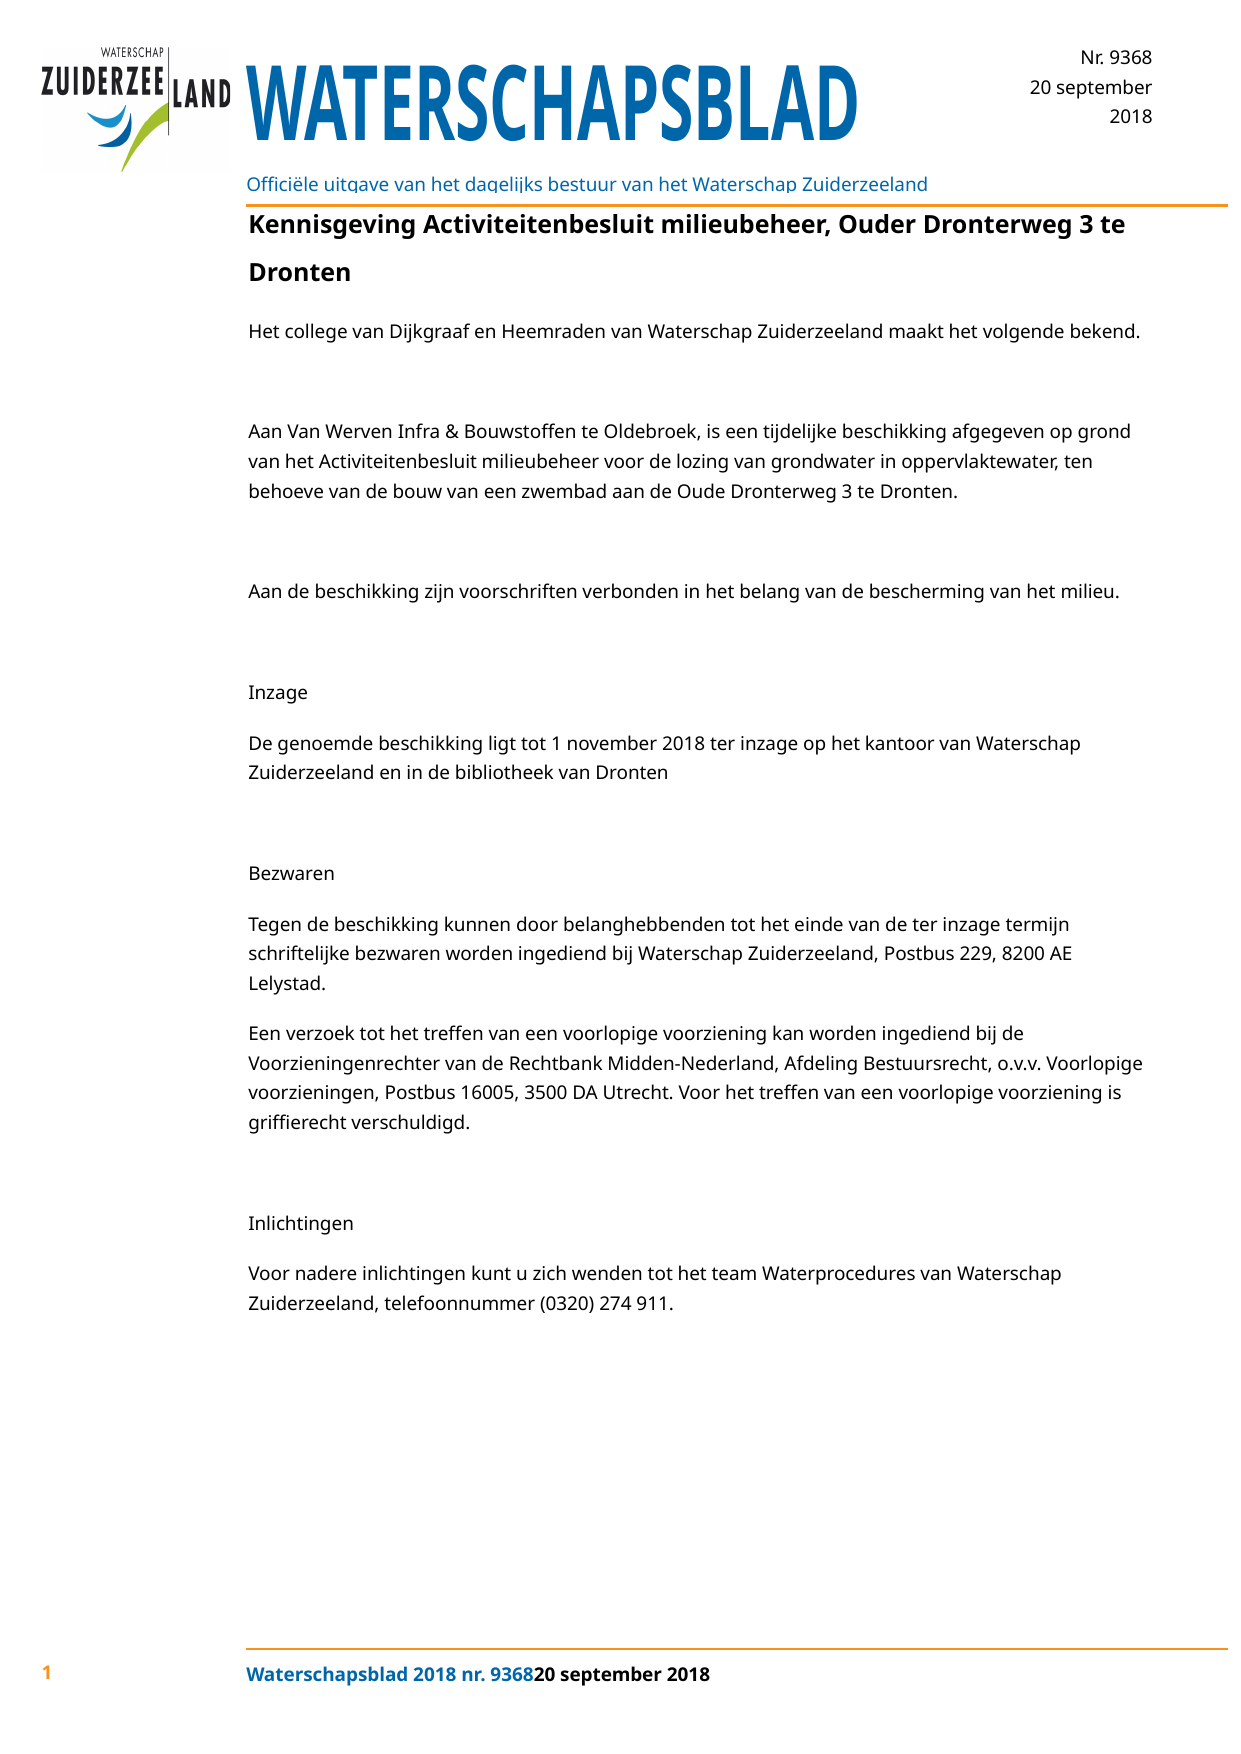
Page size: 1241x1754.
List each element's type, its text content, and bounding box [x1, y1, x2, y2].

text Inlichtingen [248, 1210, 1152, 1236]
text Tegen de beschikking kunnen door belanghebbenden tot het einde van de ter inzage termijn schriftelijke bezwaren worden ingediend bij Waterschap Zuiderzeeland, Postbus 229, 8200 AE Lelystad. [248, 911, 1152, 996]
text Kennisgeving Activiteitenbesluit milieubeheer, Ouder Dronterweg 3 te Dronten [248, 207, 1152, 288]
text Aan Van Werven Infra & Bouwstoffen te Oldebroek, is een tijdelijke beschikking afgegeven op grond van het Activiteitenbesluit milieubeheer voor de lozing van grondwater in oppervlaktewater, ten behoeve van de bouw van een zwembad aan de Oude Dronterweg 3 te Dronten. [248, 419, 1152, 504]
picture [41, 47, 231, 172]
text Een verzoek tot het treffen van een voorlopige voorziening kan worden ingediend bij de Voorzieningenrechter van de Rechtbank Midden-Nederland, Afdeling Bestuursrecht, o.v.v. Voorlopige voorzieningen, Postbus 16005, 3500 DA Utrecht. Voor het treffen van een voorlopige voorziening is griffierecht verschuldigd. [248, 1020, 1152, 1135]
text Bezwaren [248, 860, 1152, 886]
text Inzage [248, 679, 1152, 705]
text Het college van Dijkgraaf en Heemraden van Waterschap Zuiderzeeland maakt het volgende bekend. [248, 318, 1152, 344]
text De genoemde beschikking ligt tot 1 november 2018 ter inzage op het kantoor van Waterschap Zuiderzeeland en in de bibliotheek van Dronten [248, 730, 1152, 785]
text Aan de beschikking zijn voorschriften verbonden in het belang van de bescherming van het milieu. [248, 579, 1152, 604]
text Voor nadere inlichtingen kunt u zich wenden tot het team Waterprocedures van Waterschap Zuiderzeeland, telefoonnummer (0320) 274 911. [248, 1260, 1152, 1316]
